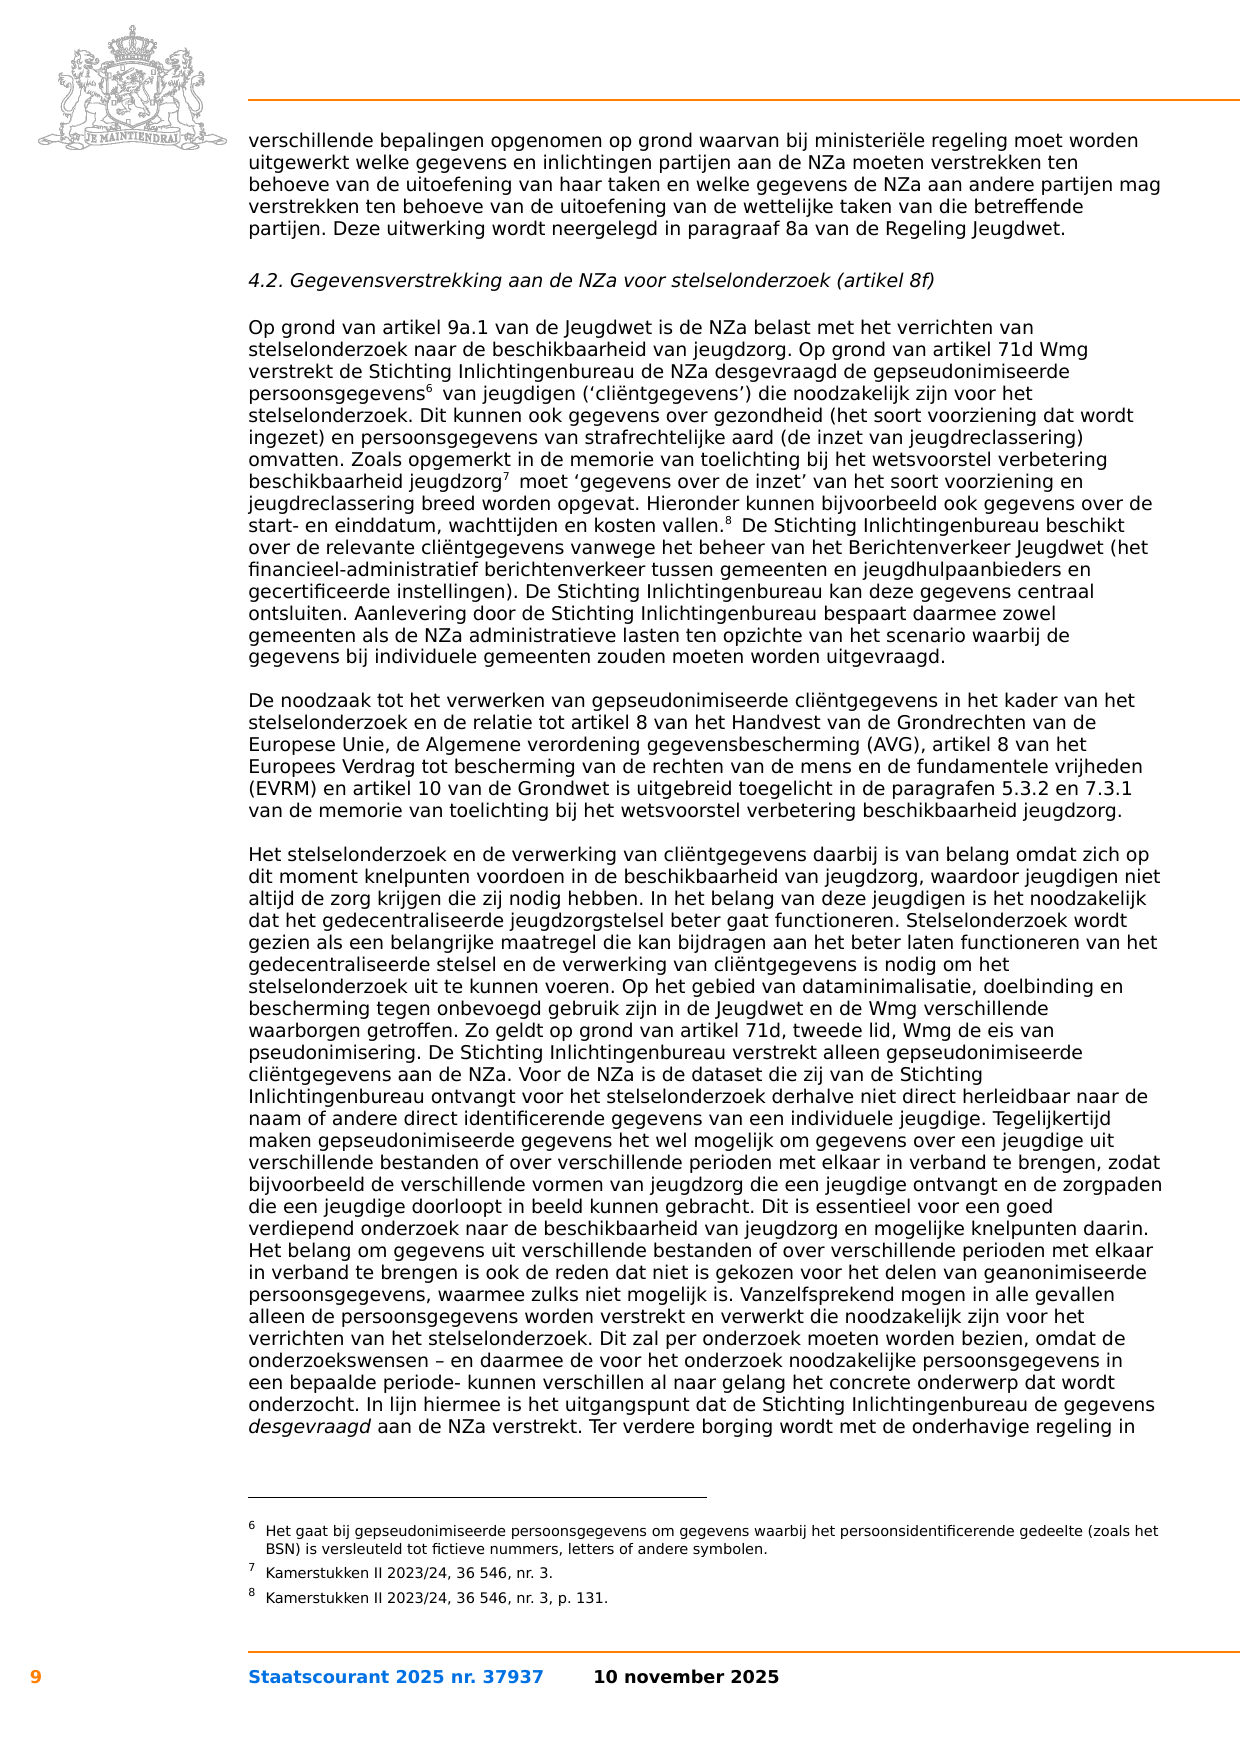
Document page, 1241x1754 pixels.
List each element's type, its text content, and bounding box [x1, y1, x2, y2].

text Op grond van artikel 9a.1 van de Jeugdwet is de NZa belast met het verrichten van stelselonderzoek naar de beschikbaarheid van jeugdzorg. Op grond van artikel 71d Wmg verstrekt de Stichting Inlichtingenbureau de NZa desgevraagd de gepseudonimiseerde persoonsgegevens van jeugdigen (‘cliëntgegevens’) die noodzakelijk zijn voor het stelselonderzoek. Dit kunnen ook gegevens over gezondheid (het soort voorziening dat wordt ingezet) en persoonsgegevens van strafrechtelijke aard (de inzet van jeugdreclassering) omvatten. Zoals opgemerkt in de memorie van toelichting bij het wetsvoorstel verbetering beschikbaarheid jeugdzorg moet ‘gegevens over de inzet’ van het soort voorziening en jeugdreclassering breed worden opgevat. Hieronder kunnen bijvoorbeeld ook gegevens over de start- en einddatum, wachttijden en kosten vallen. De Stichting Inlichtingenbureau beschikt over de relevante cliëntgegevens vanwege het beheer van het Berichtenverkeer Jeugdwet (het financieel-administratief berichtenverkeer tussen gemeenten en jeugdhulpaanbieders en gecertificeerde instellingen). De Stichting Inlichtingenbureau kan deze gegevens centraal ontsluiten. Aanlevering door de Stichting Inlichtingenbureau bespaart daarmee zowel gemeenten als de NZa administratieve lasten ten opzichte van het scenario waarbij de gegevens bij individuele gemeenten zouden moeten worden uitgevraagd. [248, 317, 1163, 668]
text De noodzaak tot het verwerken van gepseudonimiseerde cliëntgegevens in het kader van het stelselonderzoek en de relatie tot artikel 8 van het Handvest van de Grondrechten van de Europese Unie, de Algemene verordening gegevensbescherming (AVG), artikel 8 van het Europees Verdrag tot bescherming van de rechten van de mens en de fundamentele vrijheden (EVRM) en artikel 10 van de Grondwet is uitgebreid toegelicht in de paragrafen 5.3.2 en 7.3.1 van de memorie van toelichting bij het wetsvoorstel verbetering beschikbaarheid jeugdzorg. [248, 690, 1163, 822]
text verschillende bepalingen opgenomen op grond waarvan bij ministeriële regeling moet worden uitgewerkt welke gegevens en inlichtingen partijen aan de NZa moeten verstrekken ten behoeve van de uitoefening van haar taken en welke gegevens de NZa aan andere partijen mag verstrekken ten behoeve van de uitoefening van de wettelijke taken van die betreffende partijen. Deze uitwerking wordt neergelegd in paragraaf 8a van de Regeling Jeugdwet. [248, 130, 1163, 240]
subtitle 4.2. Gegevensverstrekking aan de NZa voor stelselonderzoek (artikel 8f) [248, 270, 1163, 292]
text Kamerstukken II 2023/24, 36 546, nr. 3. [248, 1561, 1163, 1583]
text Het gaat bij gepseudonimiseerde persoonsgegevens om gegevens waarbij het persoonsidentificerende gedeelte (zoals het BSN) is versleuteld tot fictieve nummers, letters of andere symbolen. [248, 1519, 1163, 1558]
text Het stelselonderzoek en de verwerking van cliëntgegevens daarbij is van belang omdat zich op dit moment knelpunten voordoen in de beschikbaarheid van jeugdzorg, waardoor jeugdigen niet altijd de zorg krijgen die zij nodig hebben. In het belang van deze jeugdigen is het noodzakelijk dat het gedecentraliseerde jeugdzorgstelsel beter gaat functioneren. Stelselonderzoek wordt gezien als een belangrijke maatregel die kan bijdragen aan het beter laten functioneren van het gedecentraliseerde stelsel en de verwerking van cliëntgegevens is nodig om het stelselonderzoek uit te kunnen voeren. Op het gebied van dataminimalisatie, doelbinding en bescherming tegen onbevoegd gebruik zijn in de Jeugdwet en de Wmg verschillende waarborgen getroffen. Zo geldt op grond van artikel 71d, tweede lid, Wmg de eis van pseudonimisering. De Stichting Inlichtingenbureau verstrekt alleen gepseudonimiseerde cliëntgegevens aan de NZa. Voor de NZa is de dataset die zij van de Stichting Inlichtingenbureau ontvangt voor het stelselonderzoek derhalve niet direct herleidbaar naar de naam of andere direct identificerende gegevens van een individuele jeugdige. Tegelijkertijd maken gepseudonimiseerde gegevens het wel mogelijk om gegevens over een jeugdige uit verschillende bestanden of over verschillende perioden met elkaar in verband te brengen, zodat bijvoorbeeld de verschillende vormen van jeugdzorg die een jeugdige ontvangt en de zorgpaden die een jeugdige doorloopt in beeld kunnen gebracht. Dit is essentieel voor een goed verdiepend onderzoek naar de beschikbaarheid van jeugdzorg en mogelijke knelpunten daarin. Het belang om gegevens uit verschillende bestanden of over verschillende perioden met elkaar in verband te brengen is ook de reden dat niet is gekozen voor het delen van geanonimiseerde persoonsgegevens, waarmee zulks niet mogelijk is. Vanzelfsprekend mogen in alle gevallen alleen de persoonsgegevens worden verstrekt en verwerkt die noodzakelijk zijn voor het verrichten van het stelselonderzoek. Dit zal per onderzoek moeten worden bezien, omdat de onderzoekswensen – en daarmee de voor het onderzoek noodzakelijke persoonsgegevens in een bepaalde periode- kunnen verschillen al naar gelang het concrete onderwerp dat wordt onderzocht. In lijn hiermee is het uitgangspunt dat de Stichting Inlichtingenbureau de gegevens desgevraagd aan de NZa verstrekt. Ter verdere borging wordt met de onderhavige regeling in [248, 844, 1163, 1437]
text Kamerstukken II 2023/24, 36 546, nr. 3, p. 131. [248, 1586, 1163, 1608]
picture [38, 25, 227, 150]
